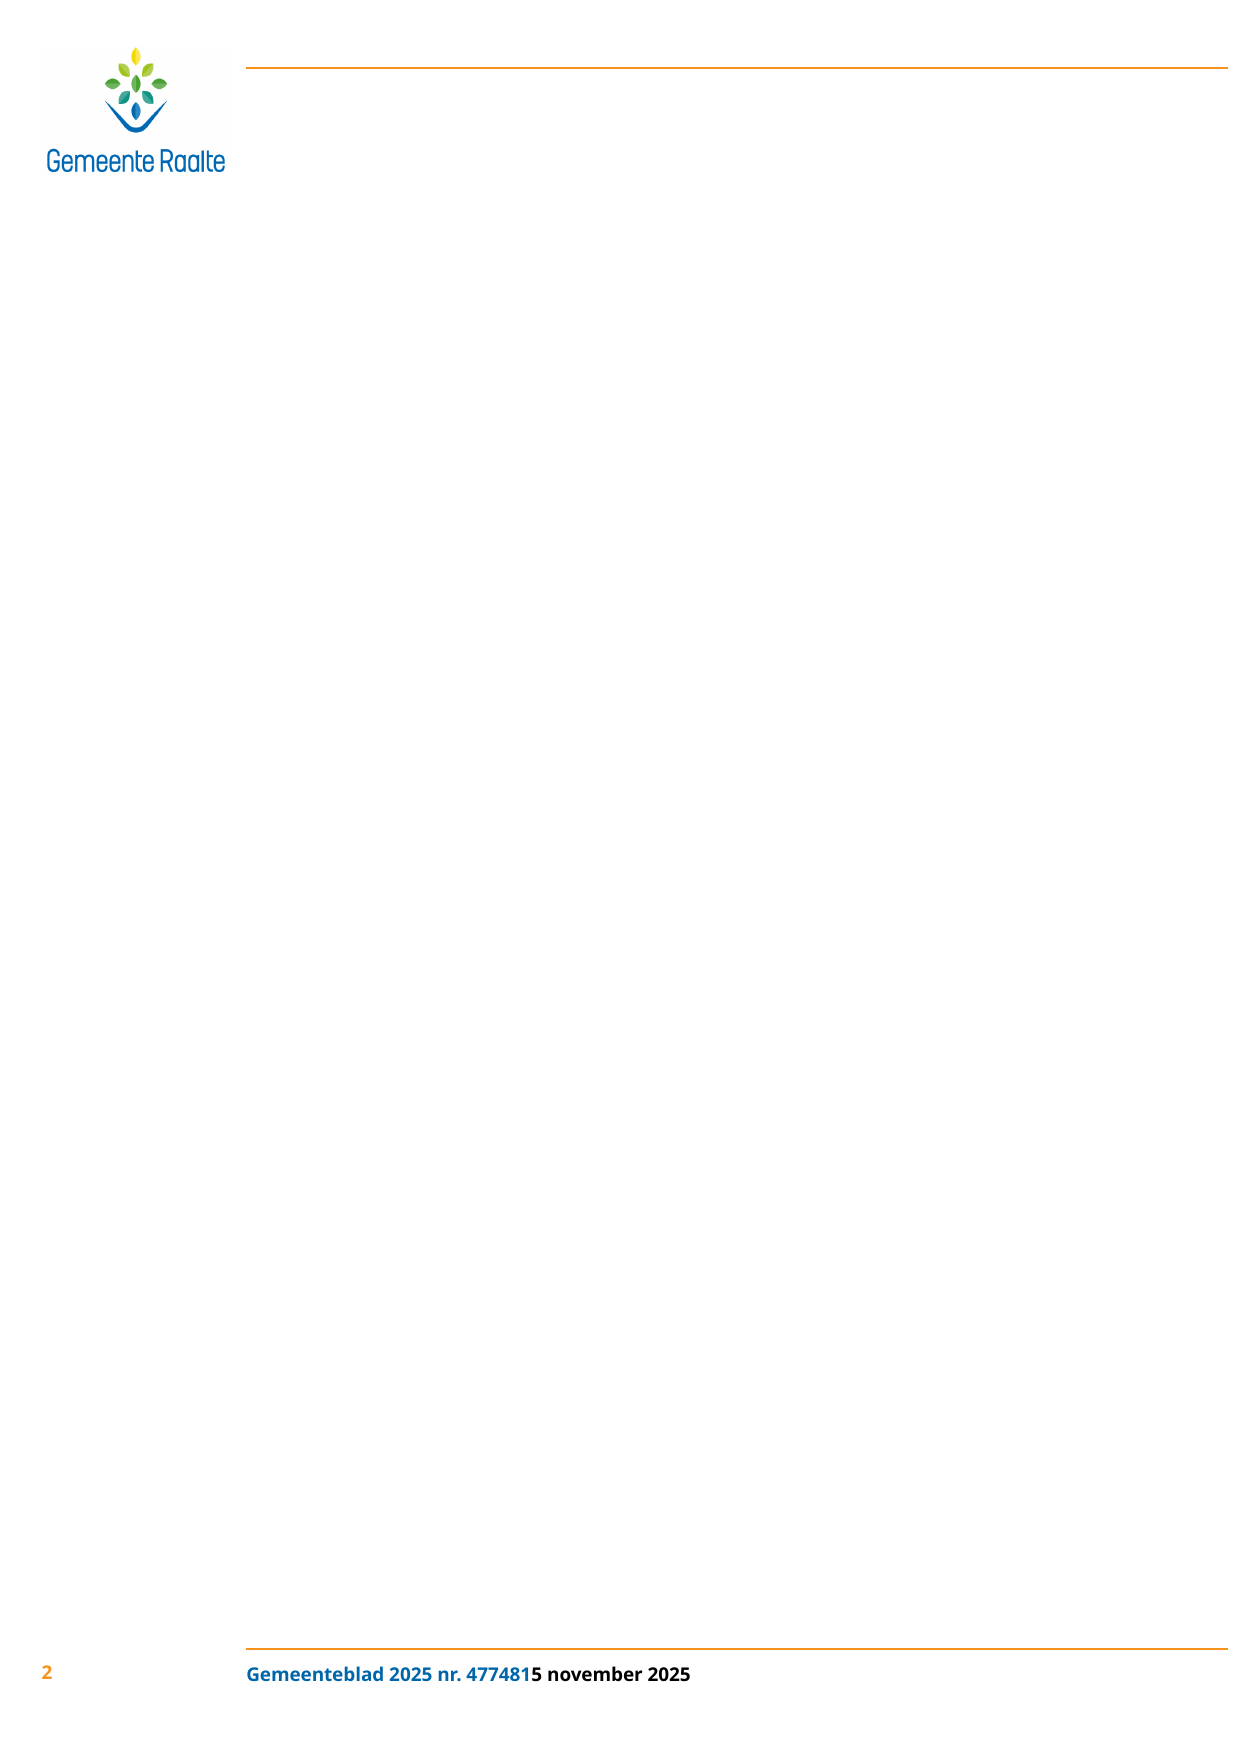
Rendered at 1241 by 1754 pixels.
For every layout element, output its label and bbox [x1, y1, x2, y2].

picture [41, 47, 231, 172]
